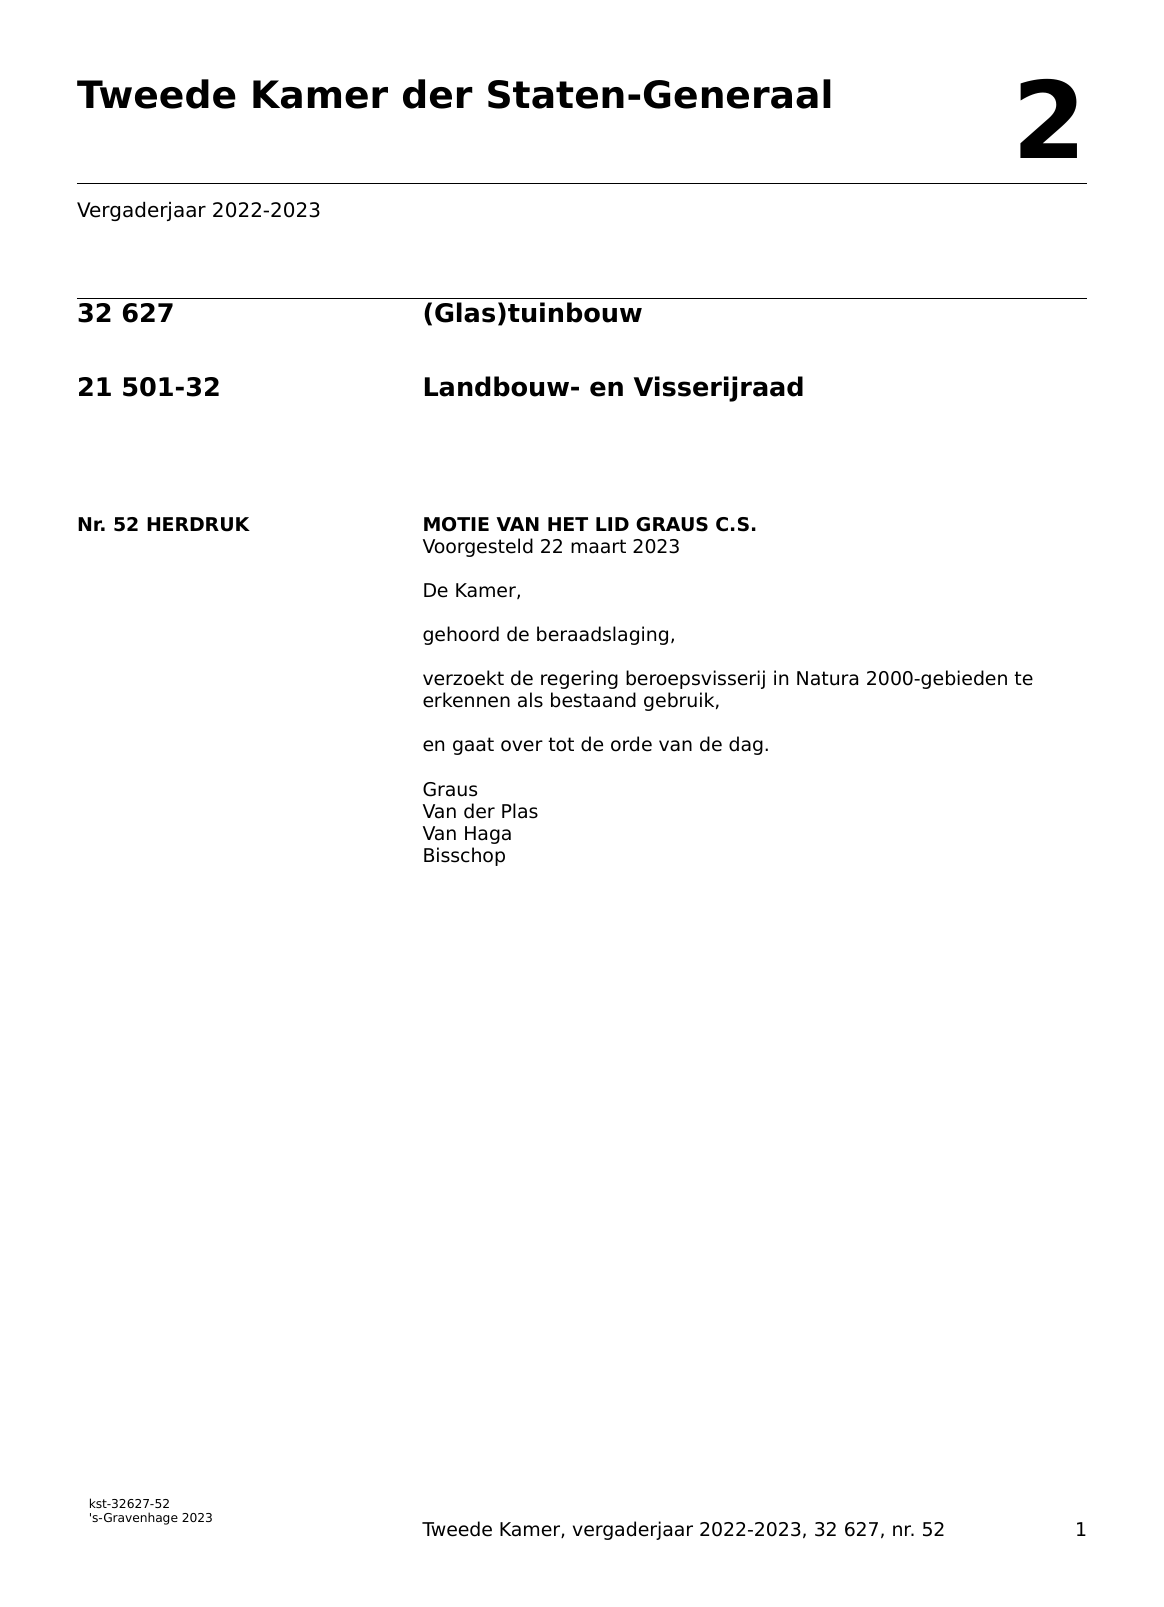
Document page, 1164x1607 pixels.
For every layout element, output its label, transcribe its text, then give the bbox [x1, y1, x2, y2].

text Voorgesteld 22 maart 2023 [422, 536, 1087, 558]
table_cell Vergaderjaar 2022-2023 [77, 184, 1087, 298]
subtitle Nr. 52 HERDRUK MOTIE VAN HET LID GRAUS C.S. [77, 514, 1087, 536]
text gehoord de beraadslaging, [422, 624, 1087, 646]
text verzoekt de regering beroepsvisserij in Natura 2000-gebieden te erkennen als bestaand gebruik, [422, 668, 1087, 712]
text Bisschop [422, 844, 1087, 866]
text Graus [422, 778, 1087, 801]
text Van der Plas [422, 801, 1087, 822]
text De Kamer, [422, 580, 1087, 602]
text 's-Gravenhage 2023 [88, 1511, 323, 1525]
table_header Tweede Kamer der Staten-Generaal [77, 59, 886, 183]
text kst-32627-52 [88, 1497, 323, 1511]
table_header 2 [886, 59, 1087, 183]
subtitle 32 627 (Glas)tuinbouw [77, 299, 1087, 329]
text Van Haga [422, 822, 1087, 844]
subtitle 21 501-32 Landbouw- en Visserijraad [77, 373, 1087, 403]
text en gaat over tot de orde van de dag. [422, 734, 1087, 756]
